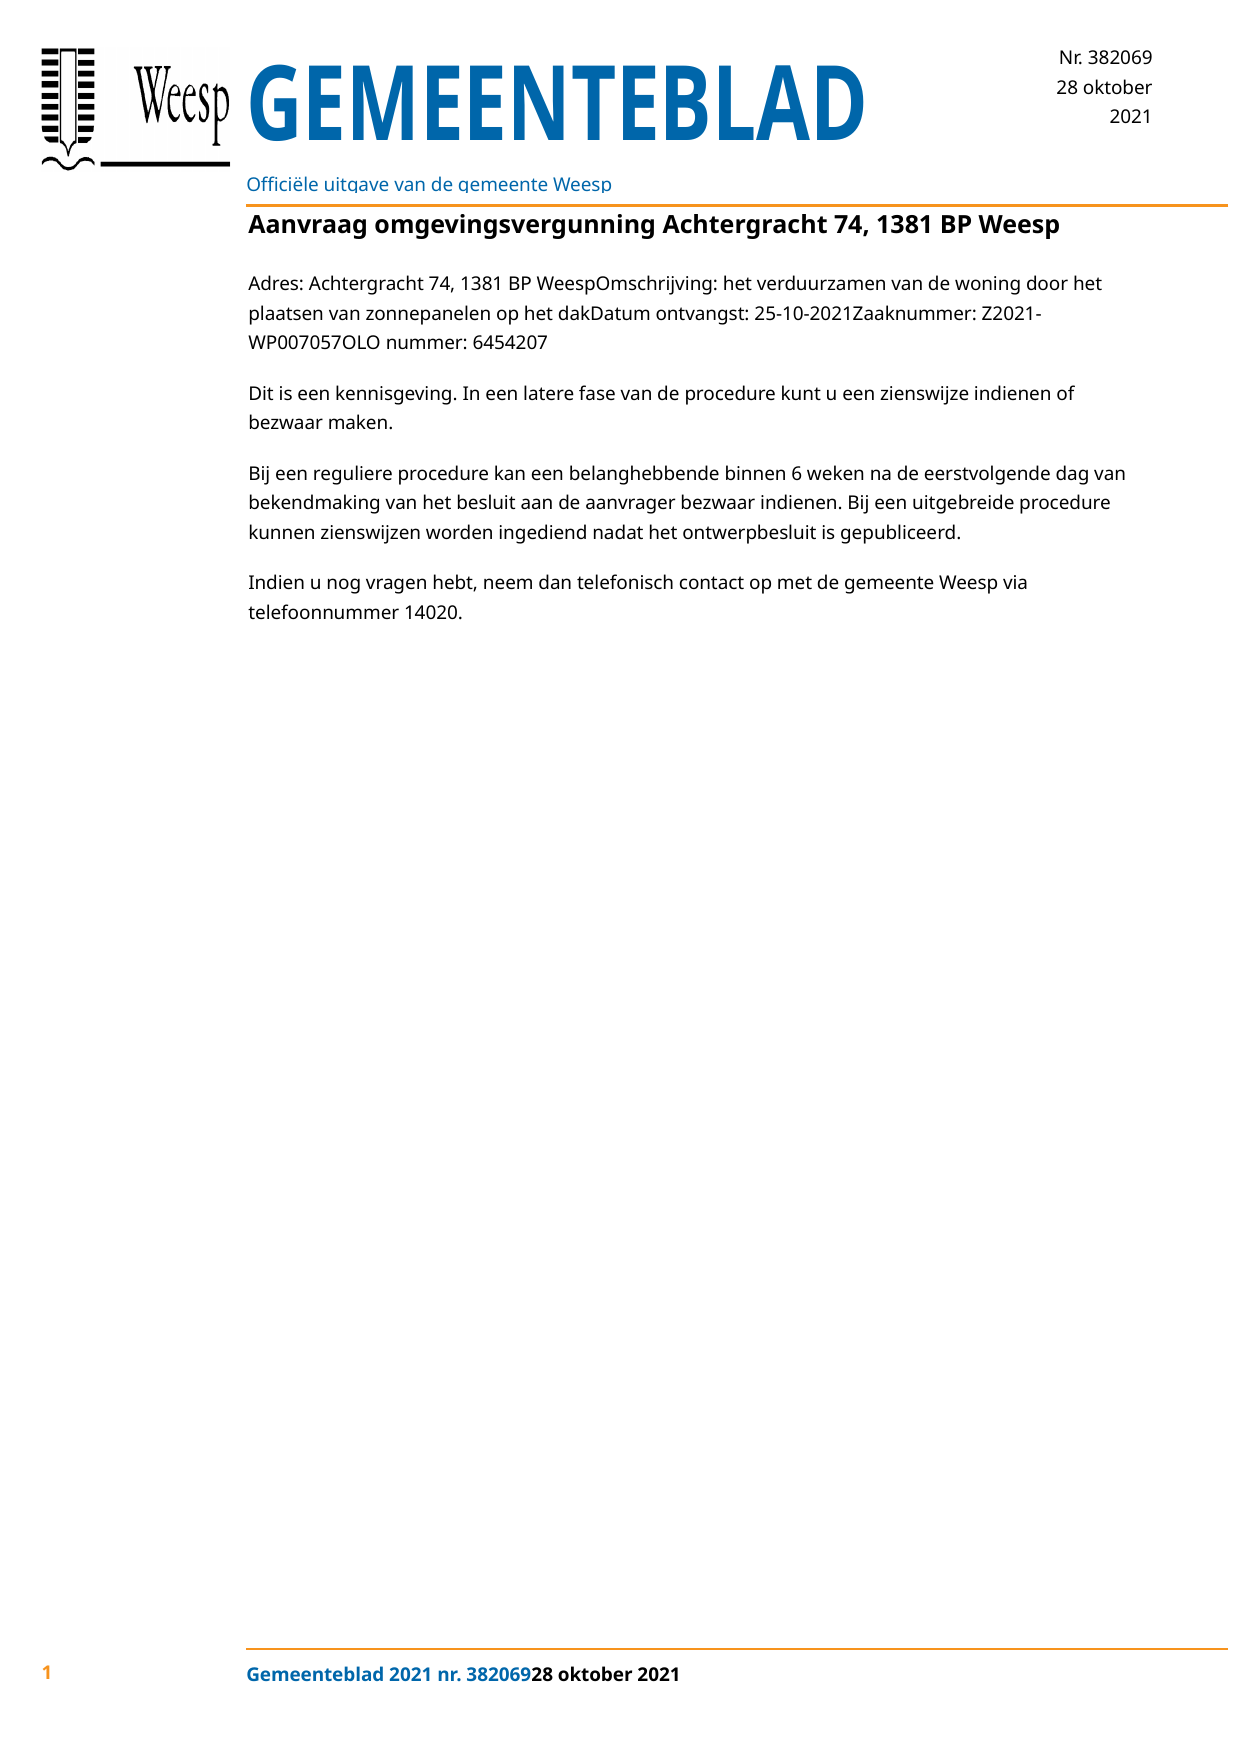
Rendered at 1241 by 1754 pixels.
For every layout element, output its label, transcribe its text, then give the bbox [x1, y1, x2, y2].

text Bij een reguliere procedure kan een belanghebbende binnen 6 weken na de eerstvolgende dag van bekendmaking van het besluit aan de aanvrager bezwaar indienen. Bij een uitgebreide procedure kunnen zienswijzen worden ingediend nadat het ontwerpbesluit is gepubliceerd. [248, 460, 1152, 545]
picture [41, 47, 231, 172]
text Indien u nog vragen hebt, neem dan telefonisch contact op met de gemeente Weesp via telefoonnummer 14020. [248, 569, 1152, 625]
text Dit is een kennisgeving. In een latere fase van de procedure kunt u een zienswijze indienen of bezwaar maken. [248, 380, 1152, 435]
text Adres: Achtergracht 74, 1381 BP WeespOmschrijving: het verduurzamen van de woning door het plaatsen van zonnepanelen op het dakDatum ontvangst: 25-10-2021Zaaknummer: Z2021-WP007057OLO nummer: 6454207 [248, 270, 1152, 355]
text Aanvraag omgevingsvergunning Achtergracht 74, 1381 BP Weesp [248, 207, 1152, 241]
